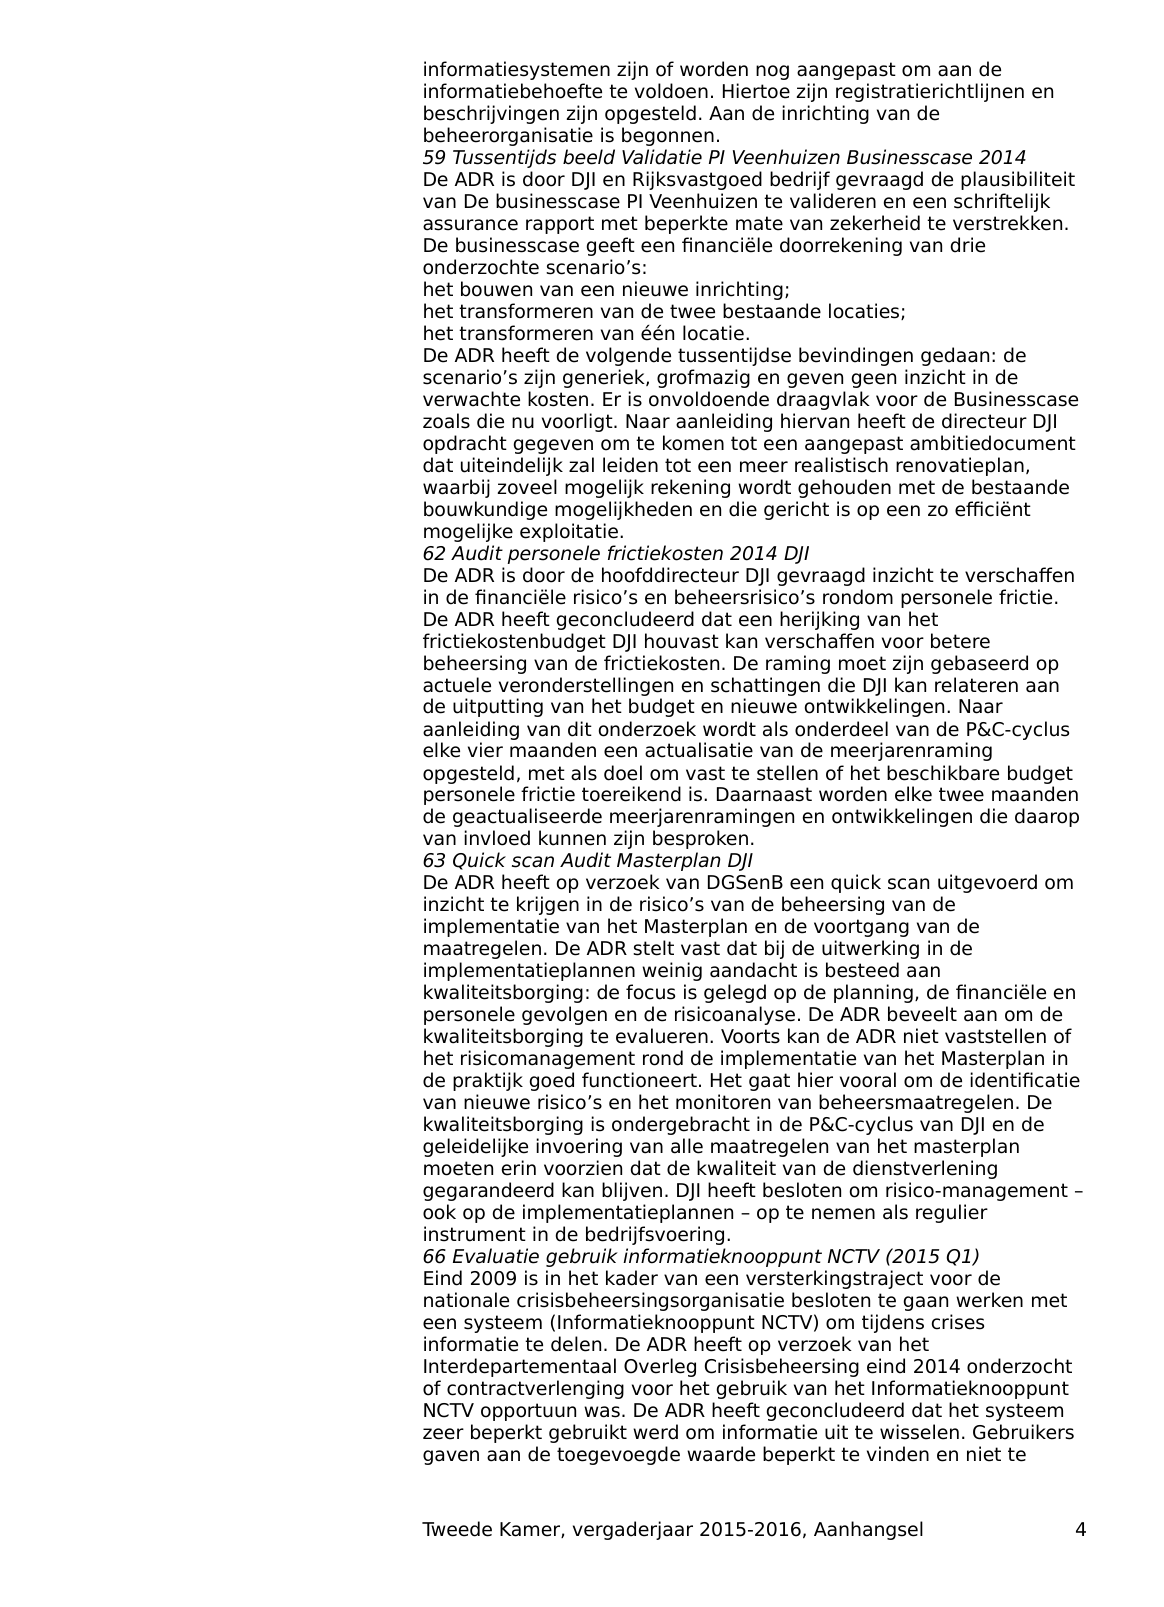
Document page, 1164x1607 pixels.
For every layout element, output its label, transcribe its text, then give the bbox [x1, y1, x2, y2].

text het transformeren van één locatie. [422, 323, 1087, 345]
text De ADR is door DJI en Rijksvastgoed bedrijf gevraagd de plausibiliteit van De businesscase PI Veenhuizen te valideren en een schriftelijk assurance rapport met beperkte mate van zekerheid te verstrekken. De businesscase geeft een financiële doorrekening van drie onderzochte scenario’s: [422, 169, 1087, 279]
text 59 Tussentijds beeld Validatie PI Veenhuizen Businesscase 2014 [422, 147, 1087, 169]
text Eind 2009 is in het kader van een versterkingstraject voor de nationale crisisbeheersingsorganisatie besloten te gaan werken met een systeem (Informatieknooppunt NCTV) om tijdens crises informatie te delen. De ADR heeft op verzoek van het Interdepartementaal Overleg Crisisbeheersing eind 2014 onderzocht of contractverlenging voor het gebruik van het Informatieknooppunt NCTV opportuun was. De ADR heeft geconcludeerd dat het systeem zeer beperkt gebruikt werd om informatie uit te wisselen. Gebruikers gaven aan de toegevoegde waarde beperkt te vinden en niet te [422, 1268, 1087, 1466]
text informatiesystemen zijn of worden nog aangepast om aan de informatiebehoefte te voldoen. Hiertoe zijn registratierichtlijnen en beschrijvingen zijn opgesteld. Aan de inrichting van de beheerorganisatie is begonnen. [422, 59, 1087, 147]
text De ADR is door de hoofddirecteur DJI gevraagd inzicht te verschaffen in de financiële risico’s en beheersrisico’s rondom personele frictie. De ADR heeft geconcludeerd dat een herijking van het frictiekostenbudget DJI houvast kan verschaffen voor betere beheersing van de frictiekosten. De raming moet zijn gebaseerd op actuele veronderstellingen en schattingen die DJI kan relateren aan de uitputting van het budget en nieuwe ontwikkelingen. Naar aanleiding van dit onderzoek wordt als onderdeel van de P&C-cyclus elke vier maanden een actualisatie van de meerjarenraming opgesteld, met als doel om vast te stellen of het beschikbare budget personele frictie toereikend is. Daarnaast worden elke twee maanden de geactualiseerde meerjarenramingen en ontwikkelingen die daarop van invloed kunnen zijn besproken. [422, 564, 1087, 850]
text De ADR heeft op verzoek van DGSenB een quick scan uitgevoerd om inzicht te krijgen in de risico’s van de beheersing van de implementatie van het Masterplan en de voortgang van de maatregelen. De ADR stelt vast dat bij de uitwerking in de implementatieplannen weinig aandacht is besteed aan kwaliteitsborging: de focus is gelegd op de planning, de financiële en personele gevolgen en de risicoanalyse. De ADR beveelt aan om de kwaliteitsborging te evalueren. Voorts kan de ADR niet vaststellen of het risicomanagement rond de implementatie van het Masterplan in de praktijk goed functioneert. Het gaat hier vooral om de identificatie van nieuwe risico’s en het monitoren van beheersmaatregelen. De kwaliteitsborging is ondergebracht in de P&C-cyclus van DJI en de geleidelijke invoering van alle maatregelen van het masterplan moeten erin voorzien dat de kwaliteit van de dienstverlening gegarandeerd kan blijven. DJI heeft besloten om risico-management – ook op de implementatieplannen – op te nemen als regulier instrument in de bedrijfsvoering. [422, 872, 1087, 1246]
text het bouwen van een nieuwe inrichting; [422, 279, 1087, 301]
text De ADR heeft de volgende tussentijdse bevindingen gedaan: de scenario’s zijn generiek, grofmazig en geven geen inzicht in de verwachte kosten. Er is onvoldoende draagvlak voor de Businesscase zoals die nu voorligt. Naar aanleiding hiervan heeft de directeur DJI opdracht gegeven om te komen tot een aangepast ambitiedocument dat uiteindelijk zal leiden tot een meer realistisch renovatieplan, waarbij zoveel mogelijk rekening wordt gehouden met de bestaande bouwkundige mogelijkheden en die gericht is op een zo efficiënt mogelijke exploitatie. [422, 345, 1087, 543]
text 63 Quick scan Audit Masterplan DJI [422, 850, 1087, 872]
text 62 Audit personele frictiekosten 2014 DJI [422, 543, 1087, 564]
text het transformeren van de twee bestaande locaties; [422, 301, 1087, 323]
text 66 Evaluatie gebruik informatieknooppunt NCTV (2015 Q1) [422, 1246, 1087, 1268]
